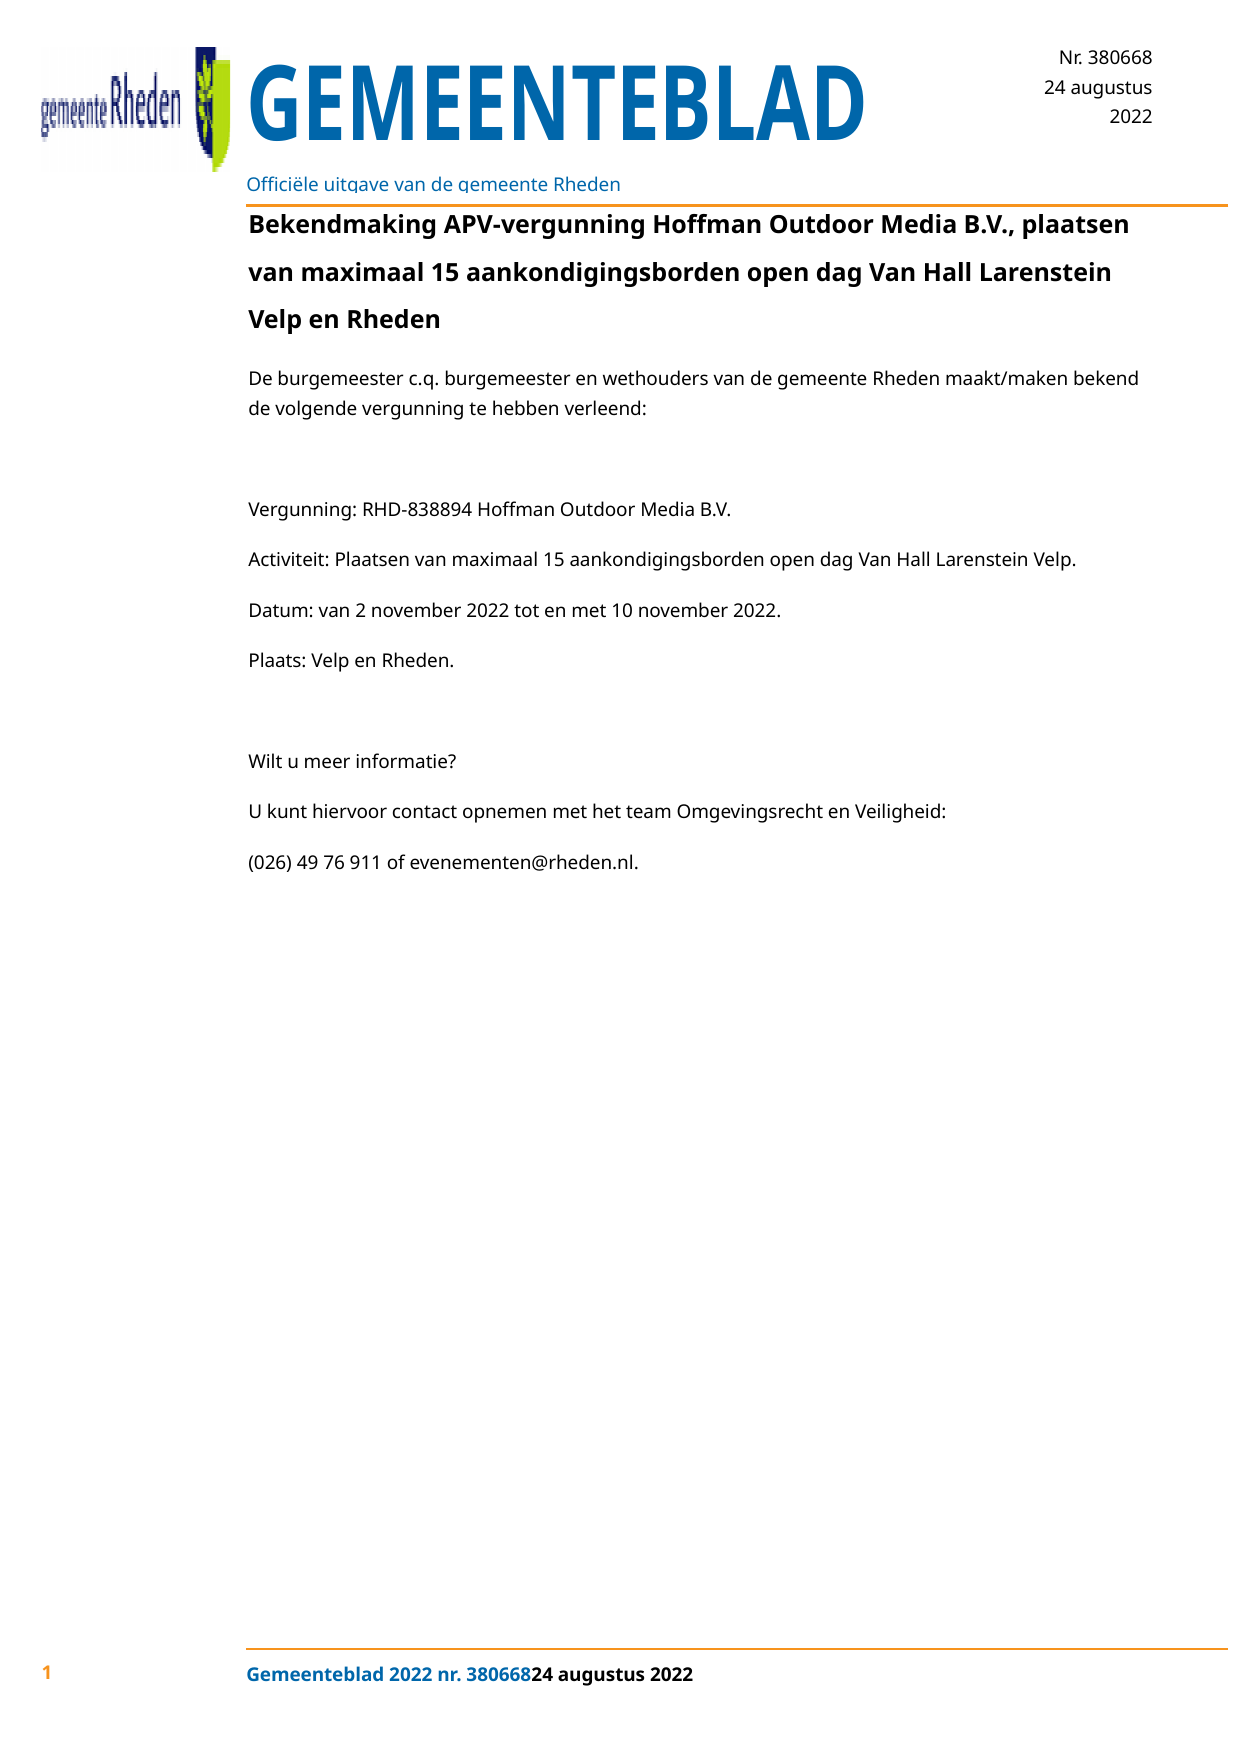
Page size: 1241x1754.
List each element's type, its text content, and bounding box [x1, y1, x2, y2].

text Vergunning: RHD-838894 Hoffman Outdoor Media B.V. [248, 496, 1152, 522]
text Wilt u meer informatie? [248, 748, 1152, 774]
text Bekendmaking APV-vergunning Hoffman Outdoor Media B.V., plaatsen van maximaal 15 aankondigingsborden open dag Van Hall Larenstein Velp en Rheden [248, 207, 1152, 336]
text Plaats: Velp en Rheden. [248, 647, 1152, 673]
text Activiteit: Plaatsen van maximaal 15 aankondigingsborden open dag Van Hall Larenstein Velp. [248, 546, 1152, 572]
text (026) 49 76 911 of evenementen@rheden.nl. [248, 849, 1152, 874]
picture [41, 47, 231, 172]
text U kunt hiervoor contact opnemen met het team Omgevingsrecht en Veiligheid: [248, 798, 1152, 824]
text De burgemeester c.q. burgemeester en wethouders van de gemeente Rheden maakt/maken bekend de volgende vergunning te hebben verleend: [248, 366, 1152, 421]
text Datum: van 2 november 2022 tot en met 10 november 2022. [248, 597, 1152, 622]
